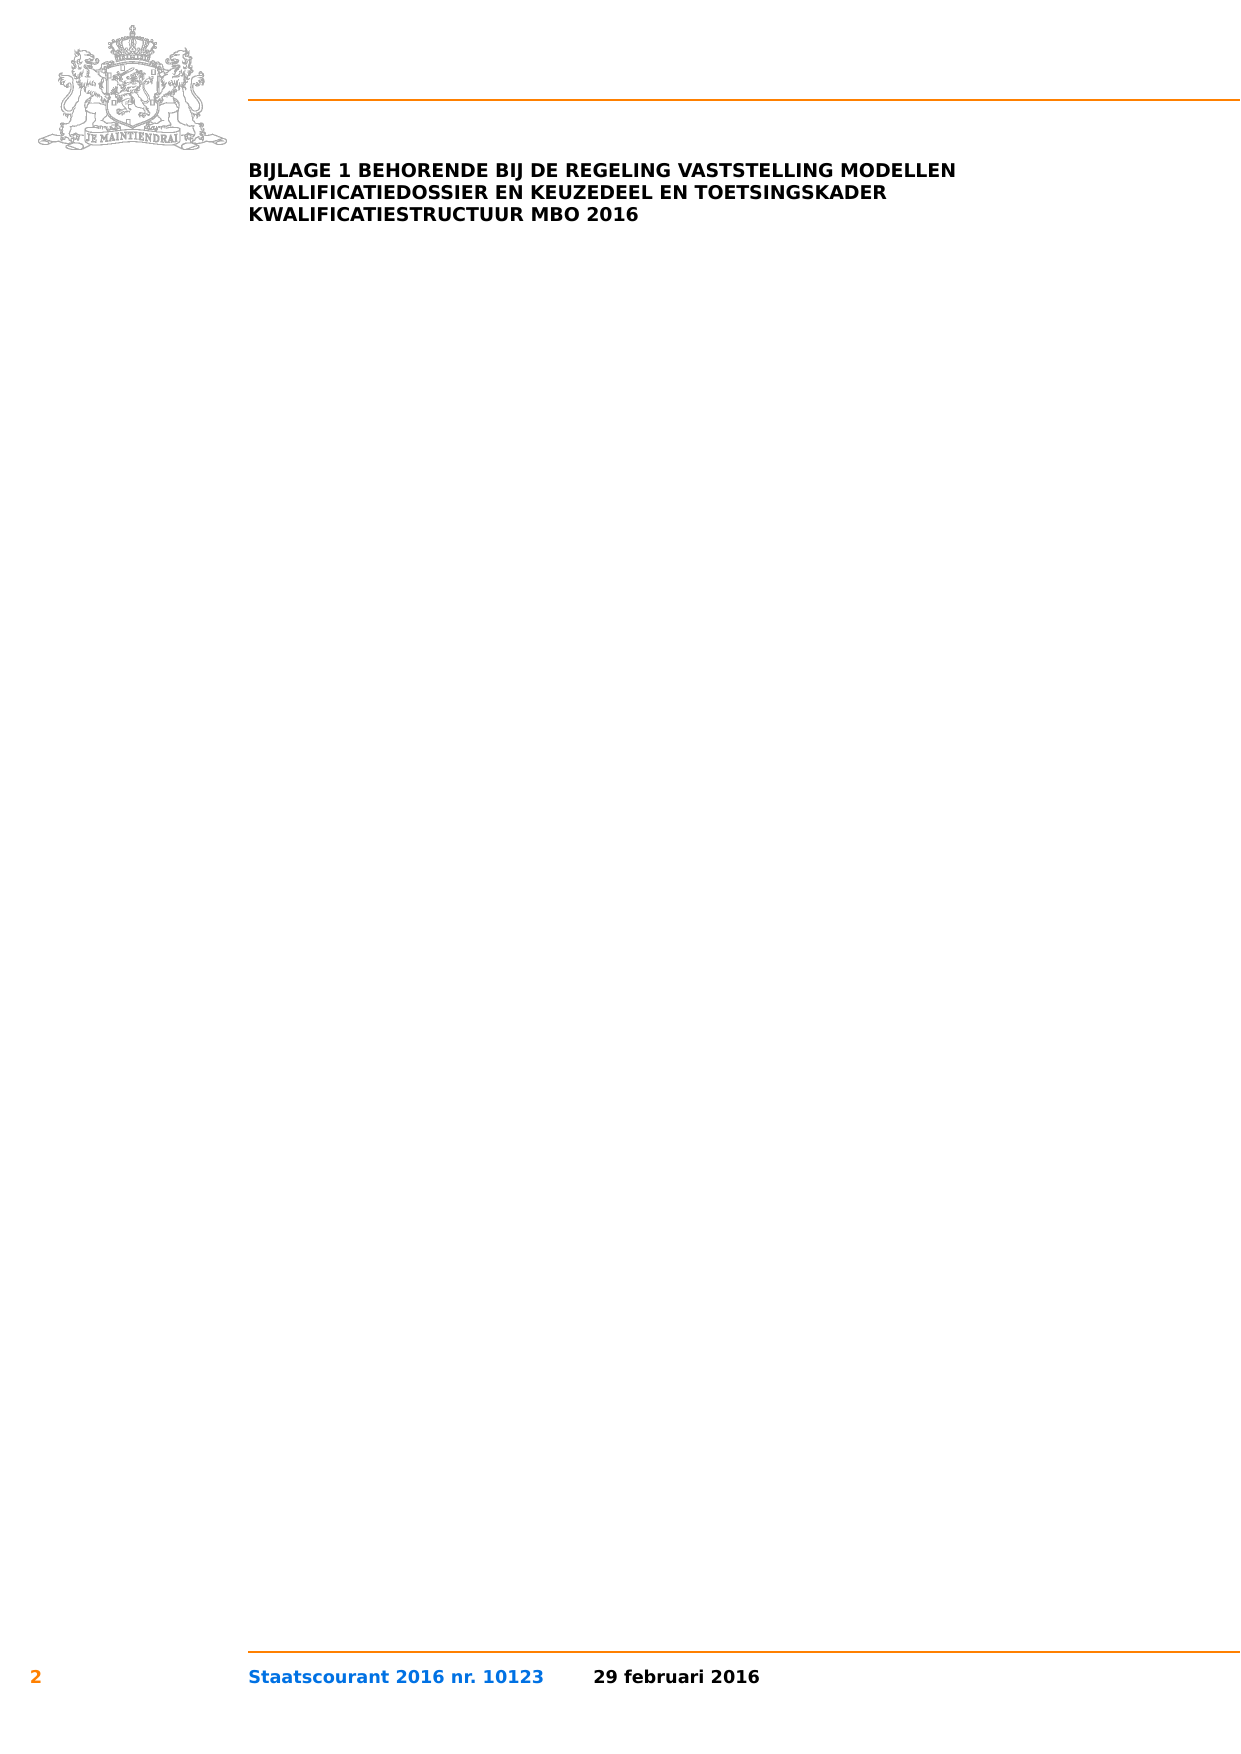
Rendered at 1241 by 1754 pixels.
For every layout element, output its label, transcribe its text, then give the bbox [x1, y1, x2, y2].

picture [38, 25, 227, 150]
subtitle BIJLAGE 1 BEHORENDE BIJ DE REGELING VASTSTELLING MODELLEN KWALIFICATIEDOSSIER EN KEUZEDEEL EN TOETSINGSKADER KWALIFICATIESTRUCTUUR MBO 2016 [248, 160, 1163, 226]
